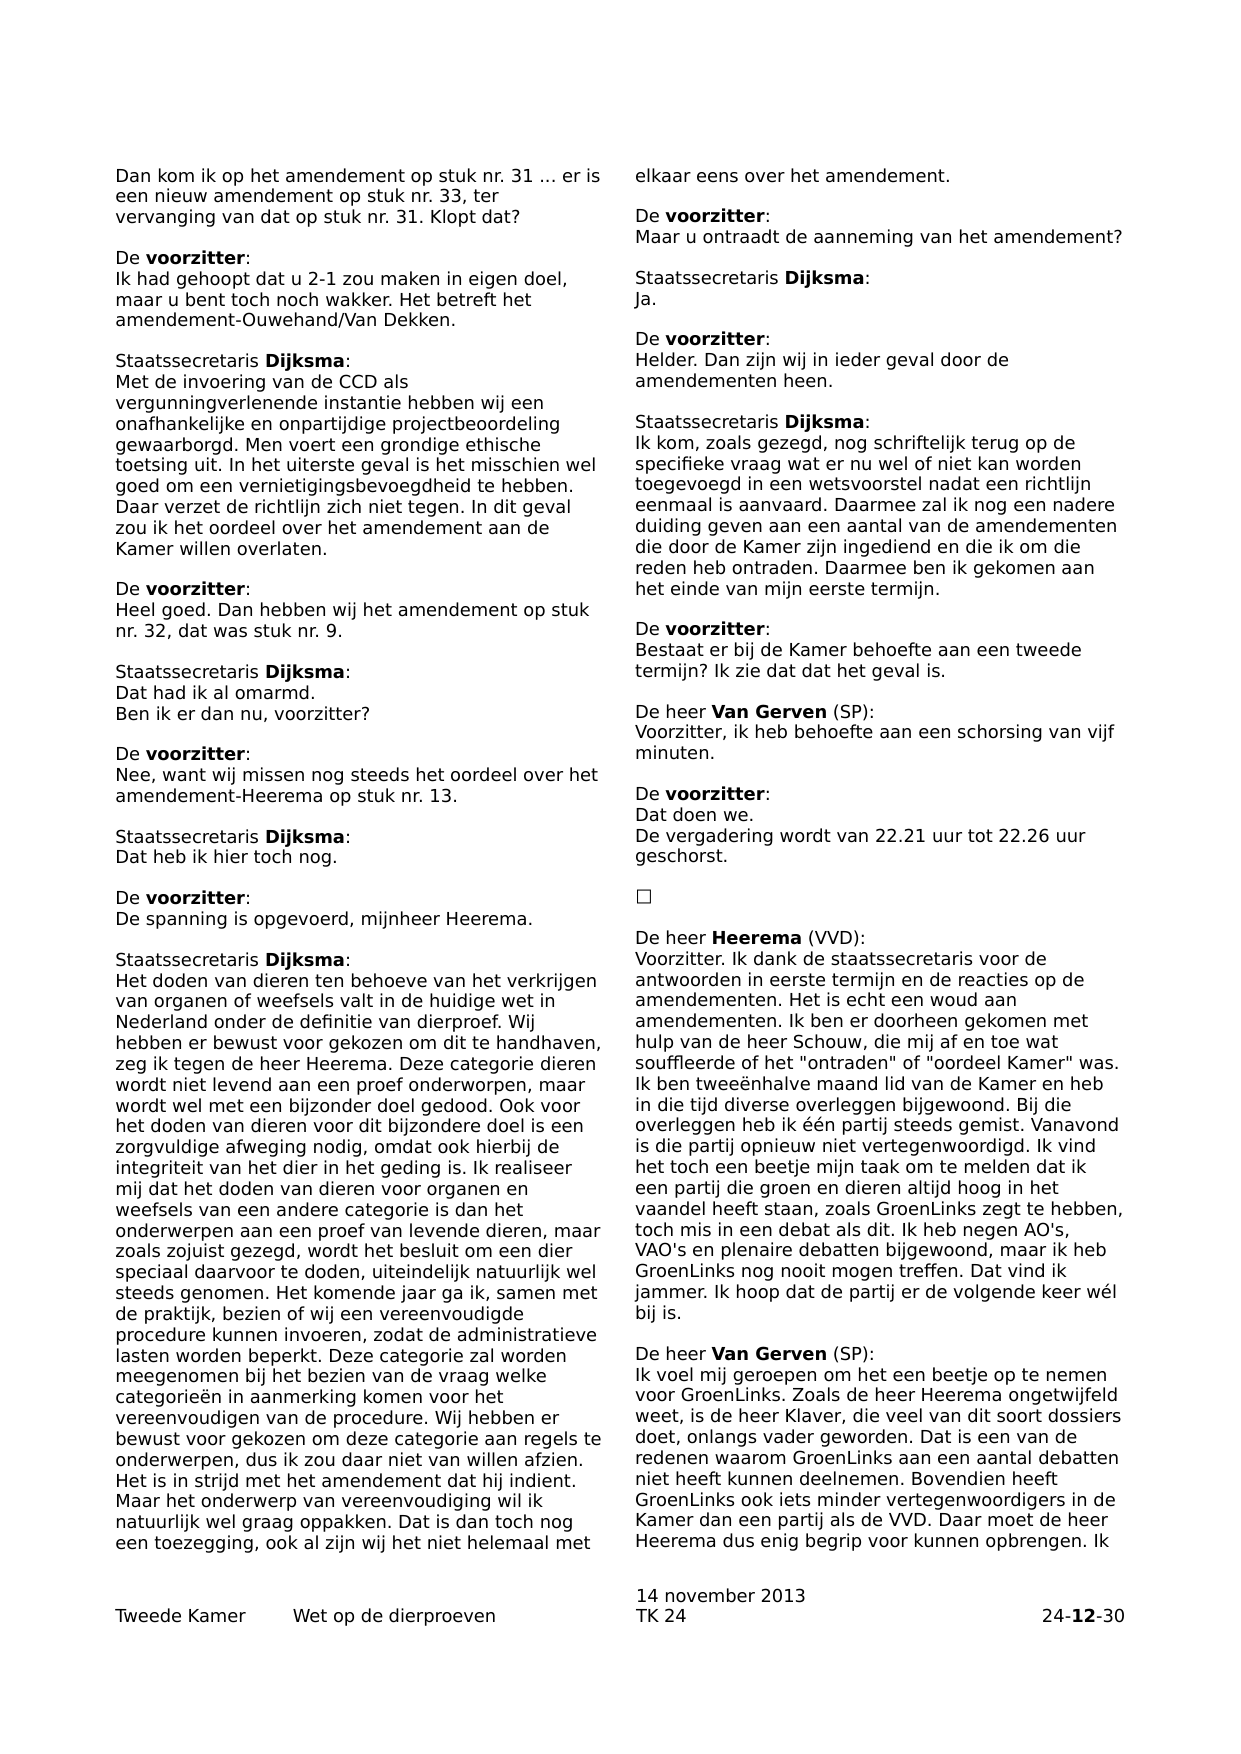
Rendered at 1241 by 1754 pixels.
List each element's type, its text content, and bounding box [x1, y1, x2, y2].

text Dat doen we. [635, 804, 1125, 825]
text Ben ik er dan nu, voorzitter? [115, 703, 605, 724]
text elkaar eens over het amendement. [635, 165, 1125, 186]
text De voorzitter: [635, 206, 1125, 227]
text Voorzitter, ik heb behoefte aan een schorsing van vijf minuten. [635, 722, 1125, 764]
text Maar u ontraadt de aanneming van het amendement? [635, 227, 1125, 248]
text Dan kom ik op het amendement op stuk nr. 31 ... er is een nieuw amendement op stuk nr. 33, ter vervanging van dat op stuk nr. 31. Klopt dat? [115, 165, 605, 228]
text De voorzitter: [115, 744, 605, 765]
text De vergadering wordt van 22.21 uur tot 22.26 uur geschorst. [635, 825, 1125, 867]
text De voorzitter: [635, 619, 1125, 640]
text Ik kom, zoals gezegd, nog schriftelijk terug op de specifieke vraag wat er nu wel of niet kan worden toegevoegd in een wetsvoorstel nadat een richtlijn eenmaal is aanvaard. Daarmee zal ik nog een nadere duiding geven aan een aantal van de amendementen die door de Kamer zijn ingediend en die ik om die reden heb ontraden. Daarmee ben ik gekomen aan het einde van mijn eerste termijn. [635, 432, 1125, 599]
text ⬜ [635, 887, 1125, 908]
text De voorzitter: [635, 329, 1125, 350]
text De voorzitter: [115, 248, 605, 268]
text Staatssecretaris Dijksma: [115, 949, 605, 970]
text De voorzitter: [115, 579, 605, 600]
text De voorzitter: [635, 784, 1125, 804]
text Ik had gehoopt dat u 2-1 zou maken in eigen doel, maar u bent toch noch wakker. Het betreft het amendement-Ouwehand/Van Dekken. [115, 268, 605, 331]
text De spanning is opgevoerd, mijnheer Heerema. [115, 909, 605, 929]
text Met de invoering van de CCD als vergunningverlenende instantie hebben wij een onafhankelijke en onpartijdige projectbeoordeling gewaarborgd. Men voert een grondige ethische toetsing uit. In het uiterste geval is het misschien wel goed om een vernietigingsbevoegdheid te hebben. Daar verzet de richtlijn zich niet tegen. In dit geval zou ik het oordeel over het amendement aan de Kamer willen overlaten. [115, 372, 605, 559]
text Ik ben tweeënhalve maand lid van de Kamer en heb in die tijd diverse overleggen bijgewoond. Bij die overleggen heb ik één partij steeds gemist. Vanavond is die partij opnieuw niet vertegenwoordigd. Ik vind het toch een beetje mijn taak om te melden dat ik een partij die groen en dieren altijd hoog in het vaandel heeft staan, zoals GroenLinks zegt te hebben, toch mis in een debat als dit. Ik heb negen AO's, VAO's en plenaire debatten bijgewoond, maar ik heb GroenLinks nog nooit mogen treffen. Dat vind ik jammer. Ik hoop dat de partij er de volgende keer wél bij is. [635, 1073, 1125, 1323]
text Bestaat er bij de Kamer behoefte aan een tweede termijn? Ik zie dat dat het geval is. [635, 640, 1125, 681]
text De heer Van Gerven (SP): [635, 1343, 1125, 1364]
text De heer Van Gerven (SP): [635, 701, 1125, 722]
text Ik voel mij geroepen om het een beetje op te nemen voor GroenLinks. Zoals de heer Heerema ongetwijfeld weet, is de heer Klaver, die veel van dit soort dossiers doet, onlangs vader geworden. Dat is een van de redenen waarom GroenLinks aan een aantal debatten niet heeft kunnen deelnemen. Bovendien heeft GroenLinks ook iets minder vertegenwoordigers in de Kamer dan een partij als de VVD. Daar moet de heer Heerema dus enig begrip voor kunnen opbrengen. Ik [635, 1364, 1125, 1552]
text Nee, want wij missen nog steeds het oordeel over het amendement-Heerema op stuk nr. 13. [115, 765, 605, 806]
text Staatssecretaris Dijksma: [115, 662, 605, 682]
text De heer Heerema (VVD): [635, 928, 1125, 948]
text De voorzitter: [115, 888, 605, 909]
text Staatssecretaris Dijksma: [635, 412, 1125, 432]
text Heel goed. Dan hebben wij het amendement op stuk nr. 32, dat was stuk nr. 9. [115, 600, 605, 642]
text Dat heb ik hier toch nog. [115, 847, 605, 868]
text Staatssecretaris Dijksma: [635, 268, 1125, 288]
text Dat had ik al omarmd. [115, 682, 605, 703]
text Helder. Dan zijn wij in ieder geval door de amendementen heen. [635, 350, 1125, 392]
text Voorzitter. Ik dank de staatssecretaris voor de antwoorden in eerste termijn en de reacties op de amendementen. Het is echt een woud aan amendementen. Ik ben er doorheen gekomen met hulp van de heer Schouw, die mij af en toe wat souffleerde of het "ontraden" of "oordeel Kamer" was. [635, 948, 1125, 1073]
text Ja. [635, 288, 1125, 309]
text Het doden van dieren ten behoeve van het verkrijgen van organen of weefsels valt in de huidige wet in Nederland onder de definitie van dierproef. Wij hebben er bewust voor gekozen om dit te handhaven, zeg ik tegen de heer Heerema. Deze categorie dieren wordt niet levend aan een proef onderworpen, maar wordt wel met een bijzonder doel gedood. Ook voor het doden van dieren voor dit bijzondere doel is een zorgvuldige afweging nodig, omdat ook hierbij de integriteit van het dier in het geding is. Ik realiseer mij dat het doden van dieren voor organen en weefsels van een andere categorie is dan het onderwerpen aan een proef van levende dieren, maar zoals zojuist gezegd, wordt het besluit om een dier speciaal daarvoor te doden, uiteindelijk natuurlijk wel steeds genomen. Het komende jaar ga ik, samen met de praktijk, bezien of wij een vereenvoudigde procedure kunnen invoeren, zodat de administratieve lasten worden beperkt. Deze categorie zal worden meegenomen bij het bezien van de vraag welke categorieën in aanmerking komen voor het vereenvoudigen van de procedure. Wij hebben er bewust voor gekozen om deze categorie aan regels te onderwerpen, dus ik zou daar niet van willen afzien. Het is in strijd met het amendement dat hij indient. Maar het onderwerp van vereenvoudiging wil ik natuurlijk wel graag oppakken. Dat is dan toch nog een toezegging, ook al zijn wij het niet helemaal met [115, 970, 605, 1554]
text Staatssecretaris Dijksma: [115, 826, 605, 847]
text Staatssecretaris Dijksma: [115, 351, 605, 372]
